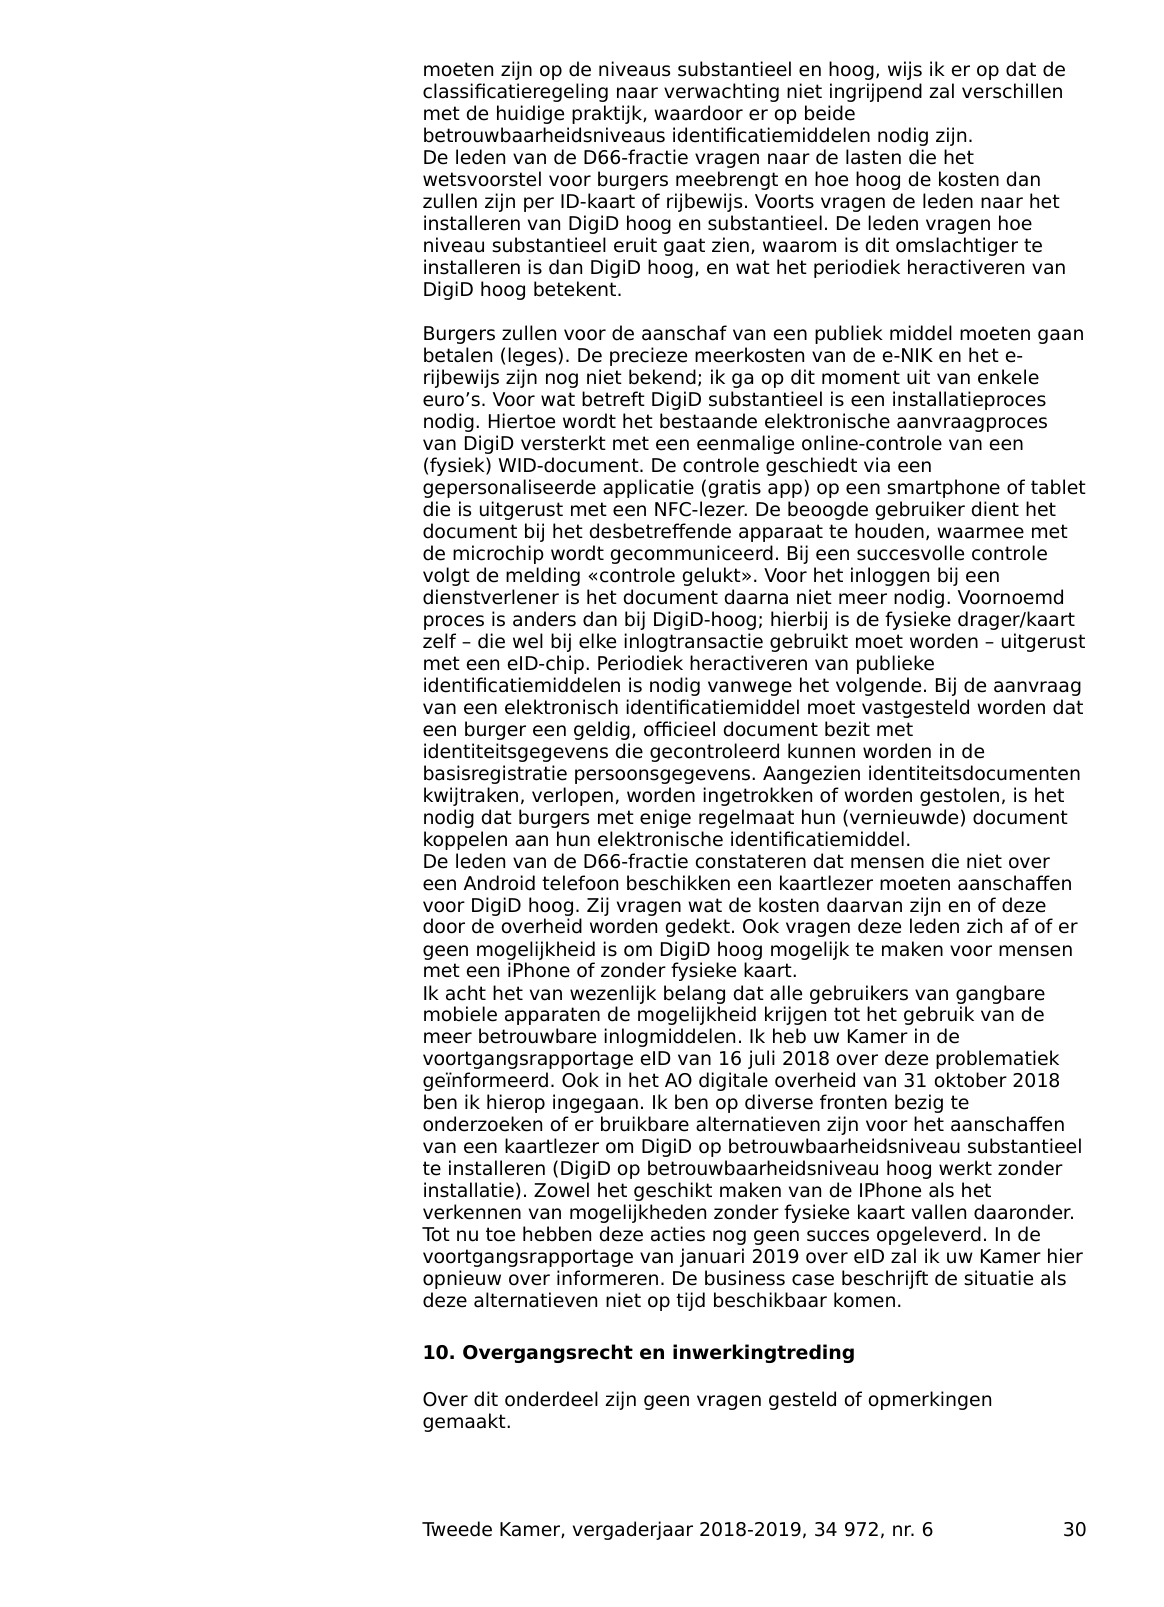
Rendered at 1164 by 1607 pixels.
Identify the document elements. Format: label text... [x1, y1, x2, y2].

text Over dit onderdeel zijn geen vragen gesteld of opmerkingen gemaakt. [422, 1389, 1087, 1433]
subtitle 10. Overgangsrecht en inwerkingtreding [422, 1342, 1087, 1364]
text Burgers zullen voor de aanschaf van een publiek middel moeten gaan betalen (leges). De precieze meerkosten van de e-NIK en het e-rijbewijs zijn nog niet bekend; ik ga op dit moment uit van enkele euro’s. Voor wat betreft DigiD substantieel is een installatieproces nodig. Hiertoe wordt het bestaande elektronische aanvraagproces van DigiD versterkt met een eenmalige online-controle van een (fysiek) WID-document. De controle geschiedt via een gepersonaliseerde applicatie (gratis app) op een smartphone of tablet die is uitgerust met een NFC-lezer. De beoogde gebruiker dient het document bij het desbetreffende apparaat te houden, waarmee met de microchip wordt gecommuniceerd. Bij een succesvolle controle volgt de melding «controle gelukt». Voor het inloggen bij een dienstverlener is het document daarna niet meer nodig. Voornoemd proces is anders dan bij DigiD-hoog; hierbij is de fysieke drager/kaart zelf – die wel bij elke inlogtransactie gebruikt moet worden – uitgerust met een eID-chip. Periodiek heractiveren van publieke identificatiemiddelen is nodig vanwege het volgende. Bij de aanvraag van een elektronisch identificatiemiddel moet vastgesteld worden dat een burger een geldig, officieel document bezit met identiteitsgegevens die gecontroleerd kunnen worden in de basisregistratie persoonsgegevens. Aangezien identiteitsdocumenten kwijtraken, verlopen, worden ingetrokken of worden gestolen, is het nodig dat burgers met enige regelmaat hun (vernieuwde) document koppelen aan hun elektronische identificatiemiddel. [422, 323, 1087, 851]
text De leden van de D66-fractie constateren dat mensen die niet over een Android telefoon beschikken een kaartlezer moeten aanschaffen voor DigiD hoog. Zij vragen wat de kosten daarvan zijn en of deze door de overheid worden gedekt. Ook vragen deze leden zich af of er geen mogelijkheid is om DigiD hoog mogelijk te maken voor mensen met een iPhone of zonder fysieke kaart. [422, 851, 1087, 982]
text Ik acht het van wezenlijk belang dat alle gebruikers van gangbare mobiele apparaten de mogelijkheid krijgen tot het gebruik van de meer betrouwbare inlogmiddelen. Ik heb uw Kamer in de voortgangsrapportage eID van 16 juli 2018 over deze problematiek geïnformeerd. Ook in het AO digitale overheid van 31 oktober 2018 ben ik hierop ingegaan. Ik ben op diverse fronten bezig te onderzoeken of er bruikbare alternatieven zijn voor het aanschaffen van een kaartlezer om DigiD op betrouwbaarheidsniveau substantieel te installeren (DigiD op betrouwbaarheidsniveau hoog werkt zonder installatie). Zowel het geschikt maken van de IPhone als het verkennen van mogelijkheden zonder fysieke kaart vallen daaronder. Tot nu toe hebben deze acties nog geen succes opgeleverd. In de voortgangsrapportage van januari 2019 over eID zal ik uw Kamer hier opnieuw over informeren. De business case beschrijft de situatie als deze alternatieven niet op tijd beschikbaar komen. [422, 982, 1087, 1312]
text De leden van de D66-fractie vragen naar de lasten die het wetsvoorstel voor burgers meebrengt en hoe hoog de kosten dan zullen zijn per ID-kaart of rijbewijs. Voorts vragen de leden naar het installeren van DigiD hoog en substantieel. De leden vragen hoe niveau substantieel eruit gaat zien, waarom is dit omslachtiger te installeren is dan DigiD hoog, en wat het periodiek heractiveren van DigiD hoog betekent. [422, 147, 1087, 301]
text moeten zijn op de niveaus substantieel en hoog, wijs ik er op dat de classificatieregeling naar verwachting niet ingrijpend zal verschillen met de huidige praktijk, waardoor er op beide betrouwbaarheidsniveaus identificatiemiddelen nodig zijn. [422, 59, 1087, 147]
